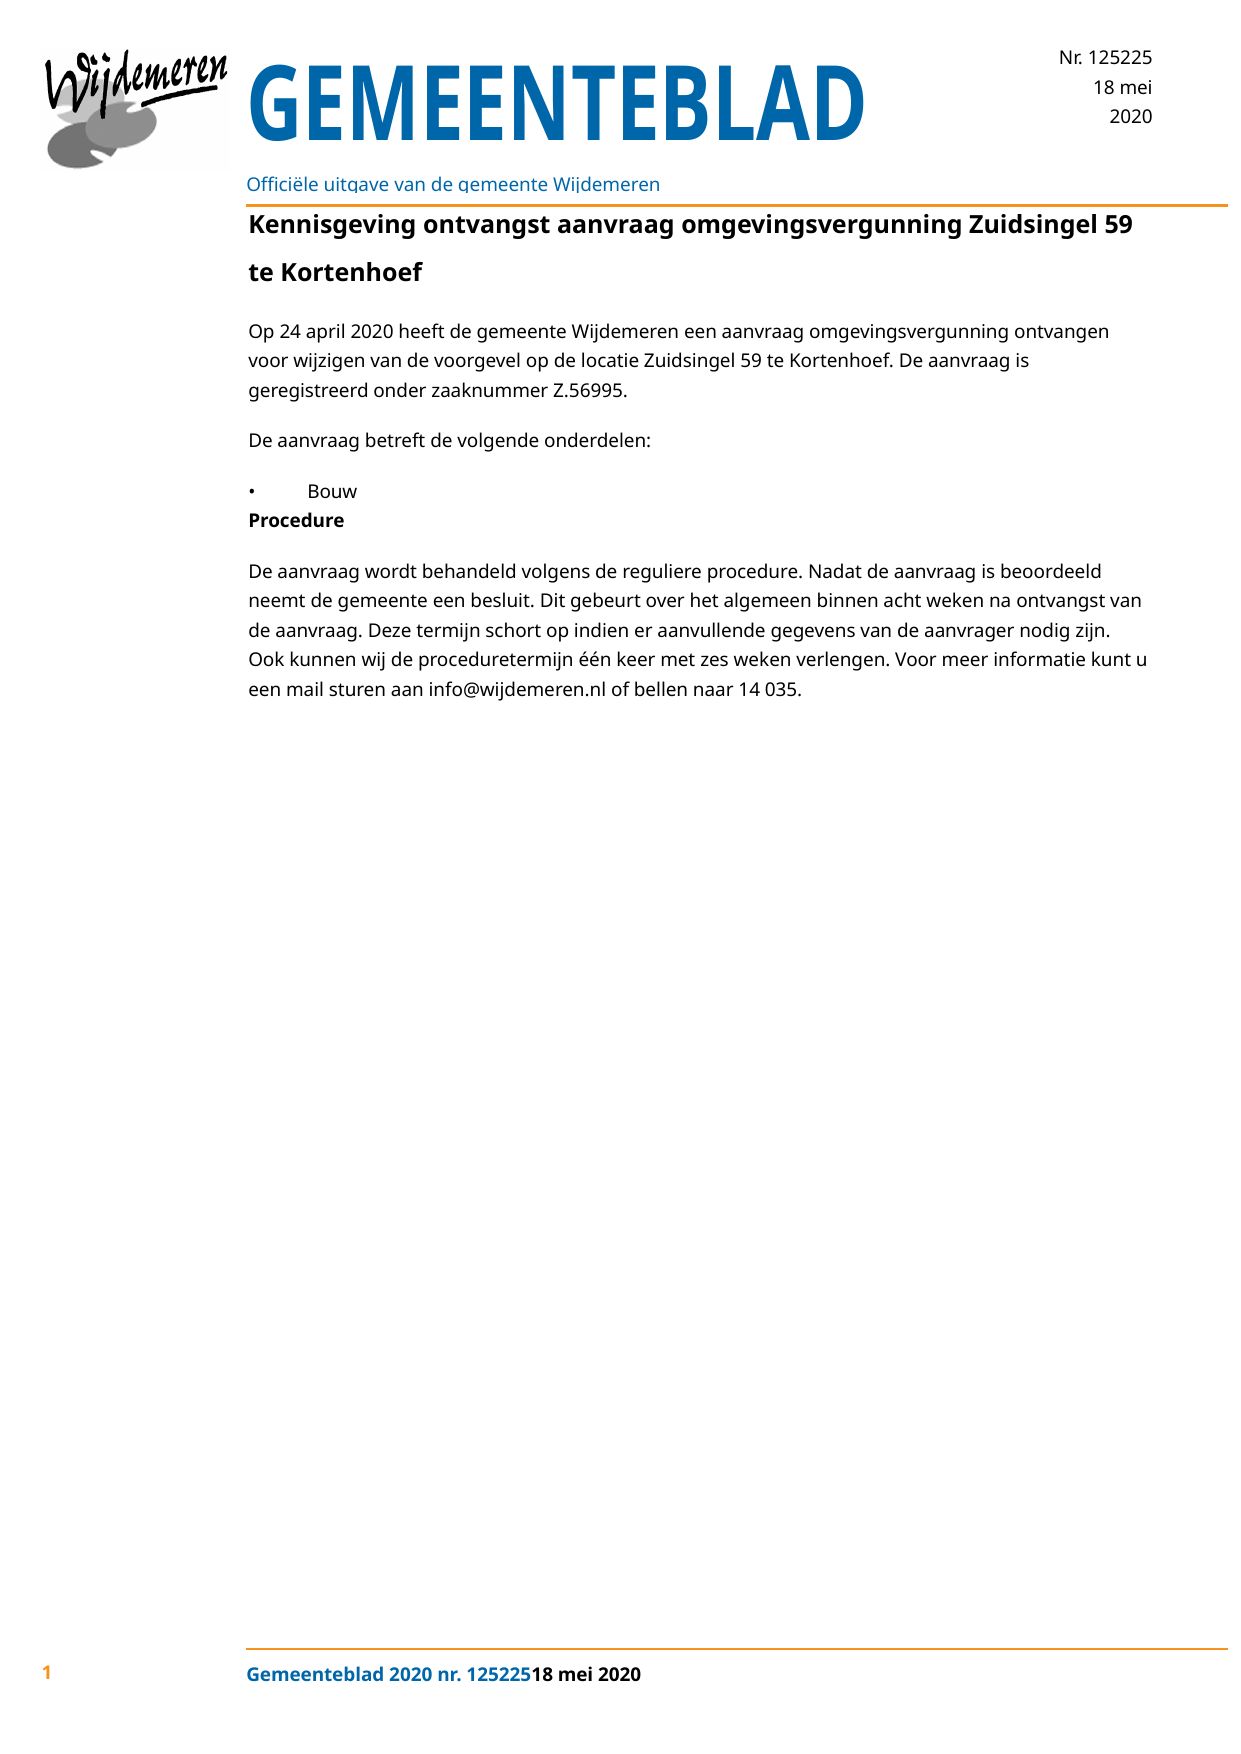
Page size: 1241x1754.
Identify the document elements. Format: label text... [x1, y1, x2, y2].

text Kennisgeving ontvangst aanvraag omgevingsvergunning Zuidsingel 59 te Kortenhoef [248, 207, 1152, 288]
picture [41, 47, 231, 172]
text Procedure [248, 507, 1152, 533]
text De aanvraag wordt behandeld volgens de reguliere procedure. Nadat de aanvraag is beoordeeld neemt de gemeente een besluit. Dit gebeurt over het algemeen binnen acht weken na ontvangst van de aanvraag. Deze termijn schort op indien er aanvullende gegevens van de aanvrager nodig zijn. Ook kunnen wij de proceduretermijn één keer met zes weken verlengen. Voor meer informatie kunt u een mail sturen aan info@wijdemeren.nl of bellen naar 14 035. [248, 558, 1152, 702]
list Bouw [248, 478, 1152, 504]
text De aanvraag betreft de volgende onderdelen: [248, 427, 1152, 453]
text Op 24 april 2020 heeft de gemeente Wijdemeren een aanvraag omgevingsvergunning ontvangen voor wijzigen van de voorgevel op de locatie Zuidsingel 59 te Kortenhoef. De aanvraag is geregistreerd onder zaaknummer Z.56995. [248, 318, 1152, 403]
